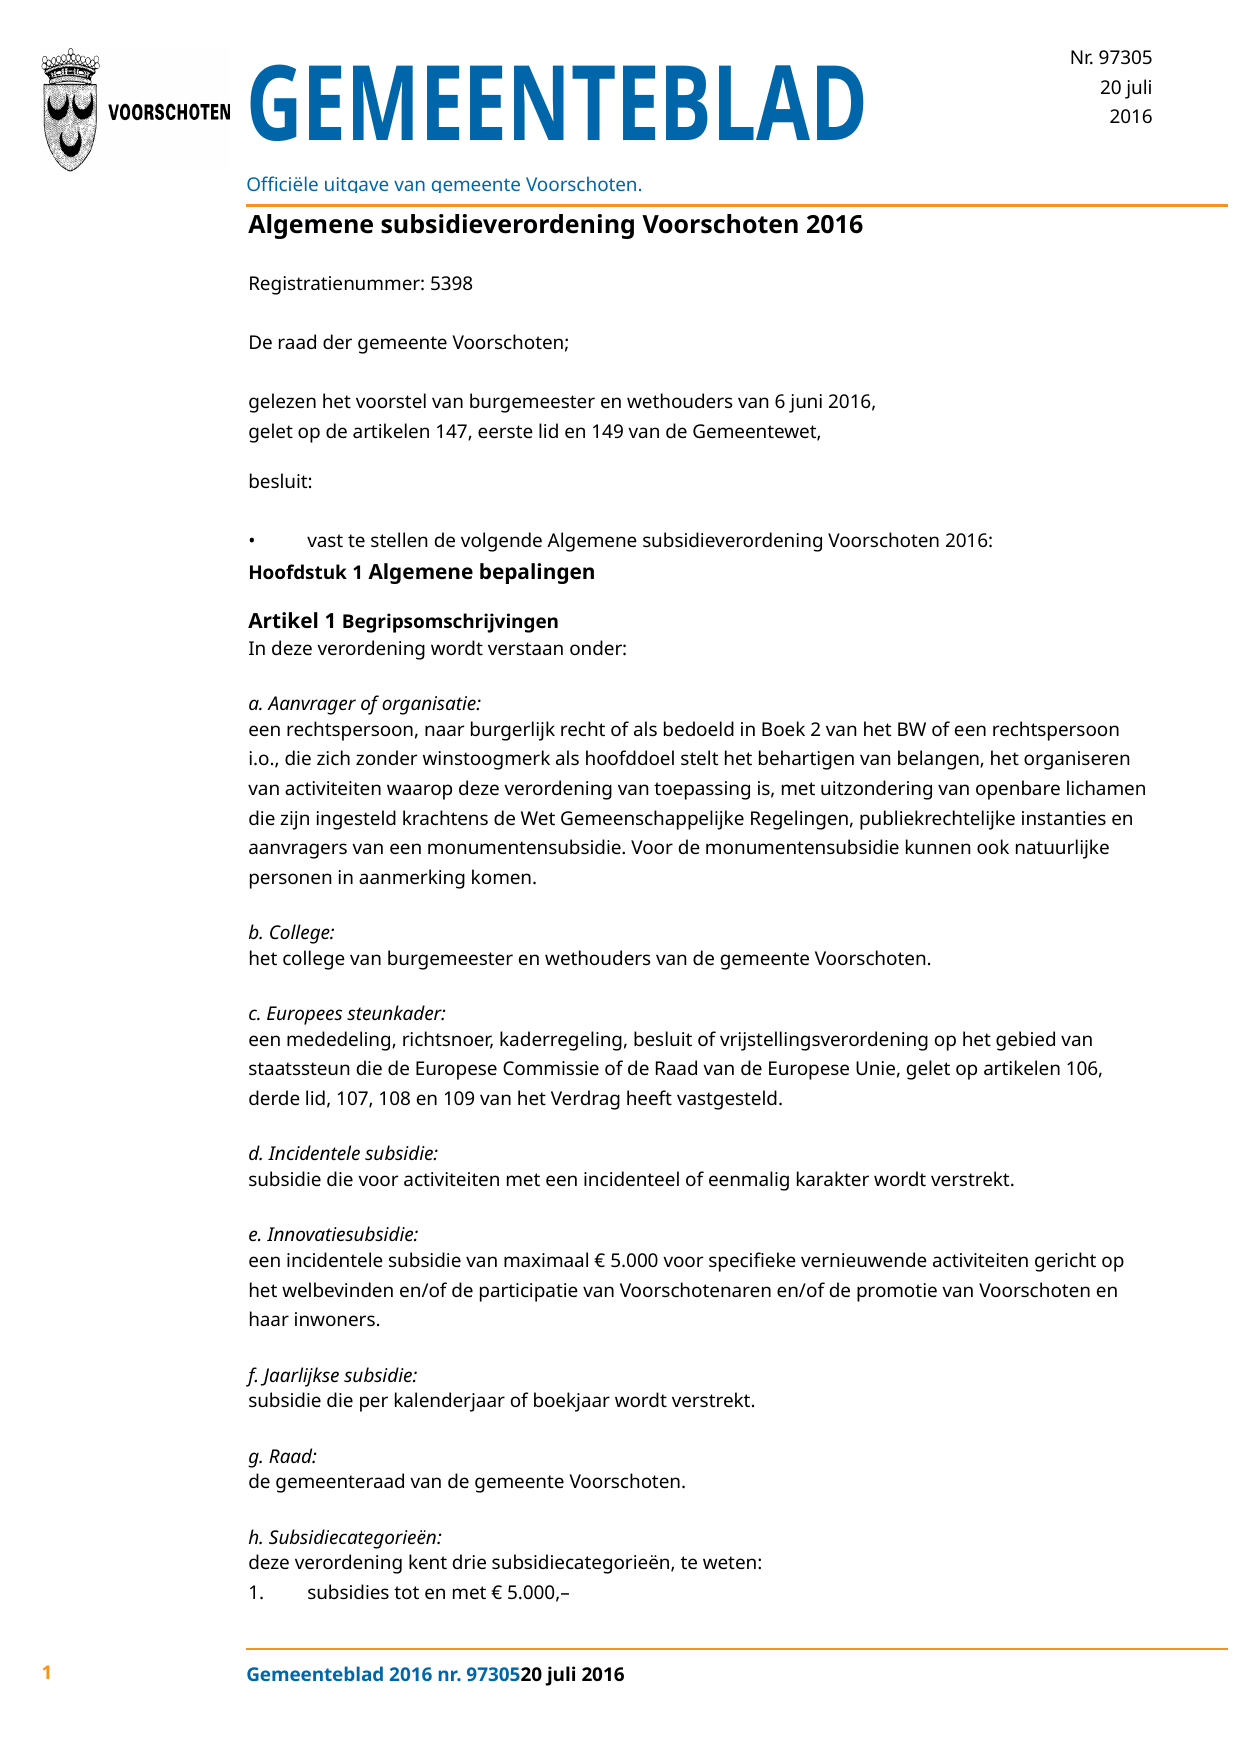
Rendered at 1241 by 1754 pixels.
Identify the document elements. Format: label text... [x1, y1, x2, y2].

text een rechtspersoon, naar burgerlijk recht of als bedoeld in Boek 2 van het BW of een rechtspersoon i.o., die zich zonder winstoogmerk als hoofddoel stelt het behartigen van belangen, het organiseren van activiteiten waarop deze verordening van toepassing is, met uitzondering van openbare lichamen die zijn ingesteld krachtens de Wet Gemeenschappelijke Regelingen, publiekrechtelijke instanties en aanvragers van een monumentensubsidie. Voor de monumentensubsidie kunnen ook natuurlijke personen in aanmerking komen. [248, 716, 1152, 890]
list subsidies tot en met € 5.000,– [248, 1579, 1152, 1605]
text een incidentele subsidie van maximaal € 5.000 voor specifieke vernieuwende activiteiten gericht op het welbevinden en/of de participatie van Voorschotenaren en/of de promotie van Voorschoten en haar inwoners. [248, 1247, 1152, 1332]
text gelet op de artikelen 147, eerste lid en 149 van de Gemeentewet, [248, 418, 1152, 444]
text de gemeenteraad van de gemeente Voorschoten. [248, 1468, 1152, 1494]
text De raad der gemeente Voorschoten; [248, 329, 1152, 355]
text Artikel 1 Begripsomschrijvingen [248, 607, 1152, 635]
list vast te stellen de volgende Algemene subsidieverordening Voorschoten 2016: [248, 528, 1152, 553]
text In deze verordening wordt verstaan onder: [248, 635, 1152, 661]
text Registratienummer: 5398 [248, 270, 1152, 296]
text Hoofdstuk 1 Algemene bepalingen [248, 557, 1152, 586]
text a. Aanvrager of organisatie: [248, 690, 1152, 716]
text deze verordening kent drie subsidiecategorieën, te weten: [248, 1549, 1152, 1575]
text c. Europees steunkader: [248, 1000, 1152, 1026]
text subsidie die voor activiteiten met een incidenteel of eenmalig karakter wordt verstrekt. [248, 1166, 1152, 1192]
text h. Subsidiecategorieën: [248, 1524, 1152, 1549]
picture [41, 47, 231, 172]
text een mededeling, richtsnoer, kaderregeling, besluit of vrijstellingsverordening op het gebied van staatssteun die de Europese Commissie of de Raad van de Europese Unie, gelet op artikelen 106, derde lid, 107, 108 en 109 van het Verdrag heeft vastgesteld. [248, 1026, 1152, 1111]
text d. Incidentele subsidie: [248, 1141, 1152, 1166]
text e. Innovatiesubsidie: [248, 1222, 1152, 1247]
text het college van burgemeester en wethouders van de gemeente Voorschoten. [248, 945, 1152, 971]
text g. Raad: [248, 1443, 1152, 1468]
text b. College: [248, 919, 1152, 945]
text subsidie die per kalenderjaar of boekjaar wordt verstrekt. [248, 1387, 1152, 1413]
text besluit: [248, 468, 1152, 494]
text f. Jaarlijkse subsidie: [248, 1362, 1152, 1387]
text Algemene subsidieverordening Voorschoten 2016 [248, 207, 1152, 241]
text gelezen het voorstel van burgemeester en wethouders van 6 juni 2016, [248, 389, 1152, 414]
